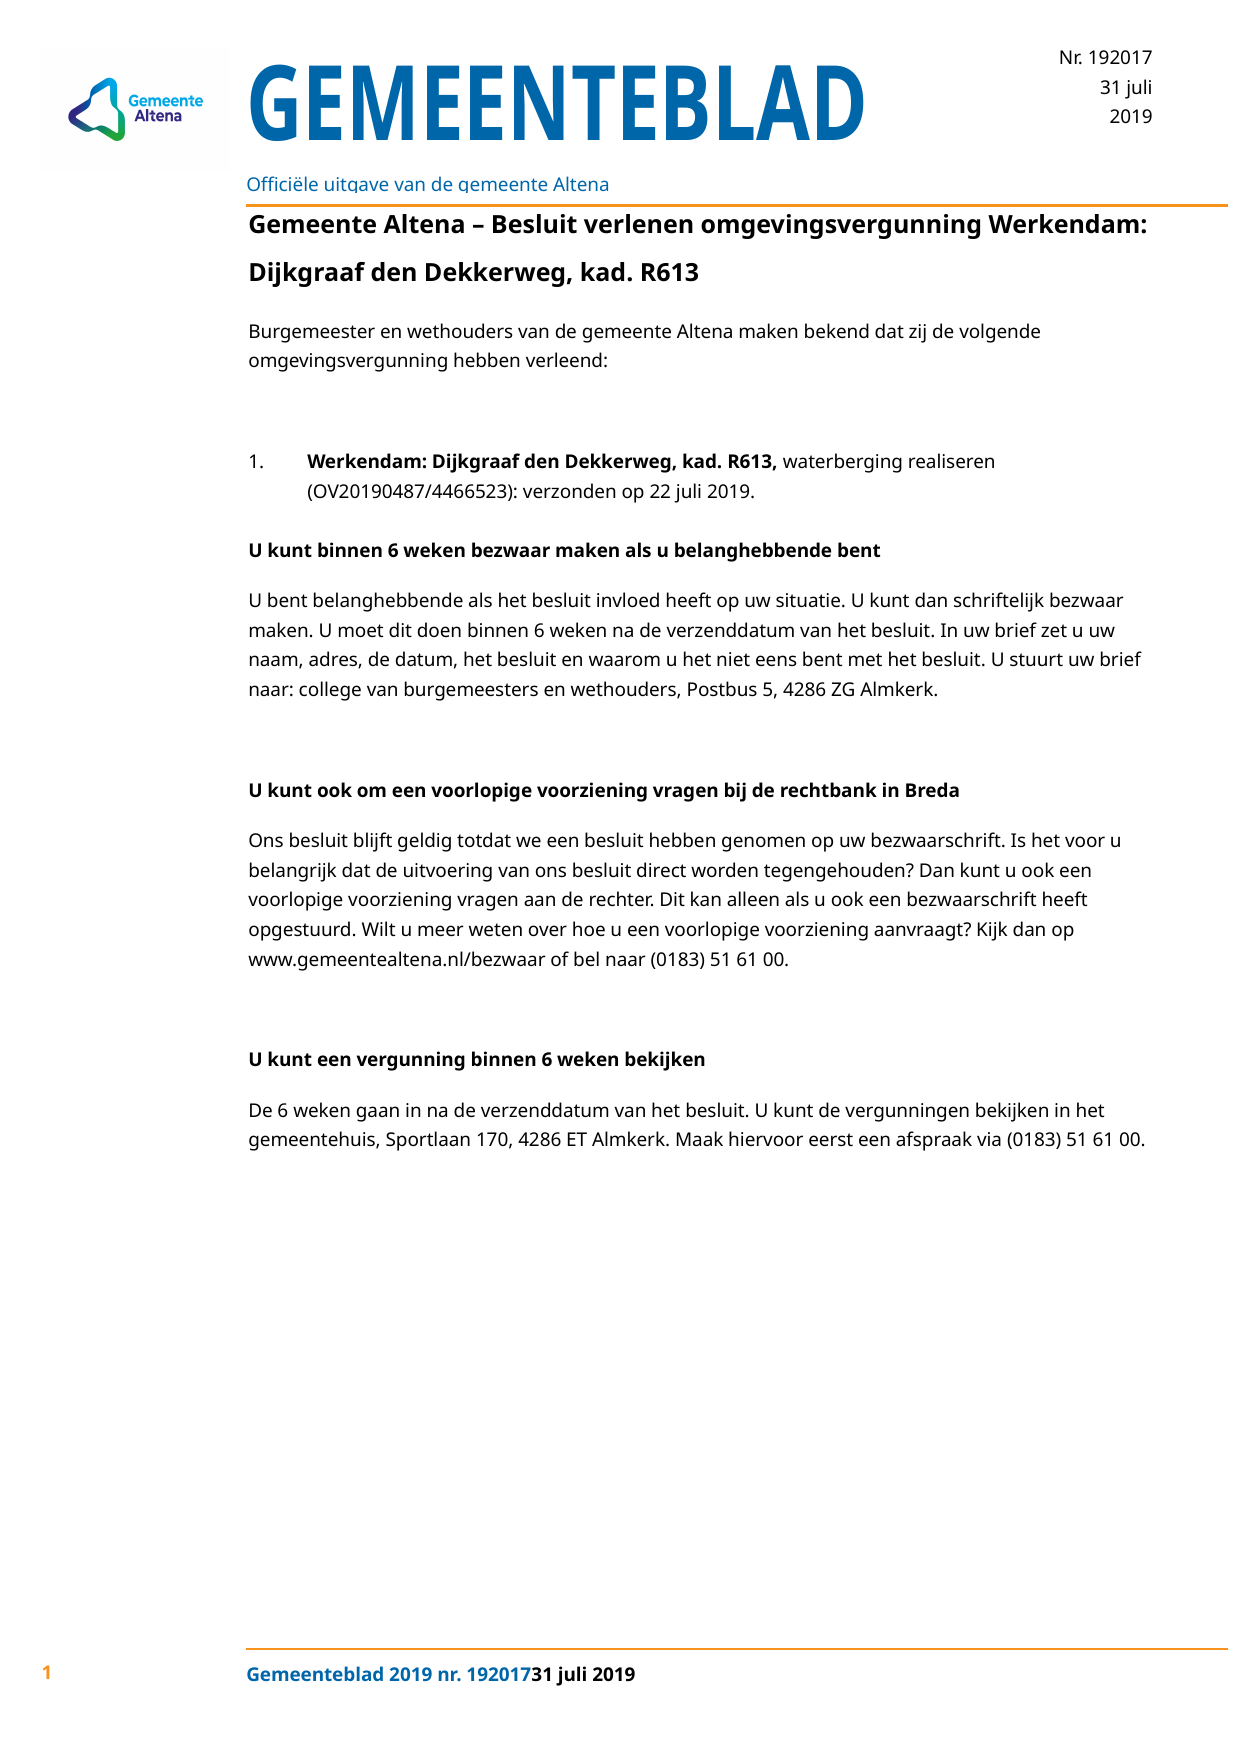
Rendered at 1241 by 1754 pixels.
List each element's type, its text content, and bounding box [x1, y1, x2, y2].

text U kunt ook om een voorlopige voorziening vragen bij de rechtbank in Breda [248, 777, 1152, 803]
text Burgemeester en wethouders van de gemeente Altena maken bekend dat zij de volgende omgevingsvergunning hebben verleend: [248, 318, 1152, 373]
list Werkendam: Dijkgraaf den Dekkerweg, kad. R613, waterberging realiseren (OV20190487/4466523): verzonden op 22 juli 2019. [248, 448, 1152, 504]
text De 6 weken gaan in na de verzenddatum van het besluit. U kunt de vergunningen bekijken in het gemeentehuis, Sportlaan 170, 4286 ET Almkerk. Maak hiervoor eerst een afspraak via (0183) 51 61 00. [248, 1097, 1152, 1152]
text U kunt een vergunning binnen 6 weken bekijken [248, 1047, 1152, 1072]
picture [41, 47, 231, 172]
text U bent belanghebbende als het besluit invloed heeft op uw situatie. U kunt dan schriftelijk bezwaar maken. U moet dit doen binnen 6 weken na de verzenddatum van het besluit. In uw brief zet u uw naam, adres, de datum, het besluit en waarom u het niet eens bent met het besluit. U stuurt uw brief naar: college van burgemeesters en wethouders, Postbus 5, 4286 ZG Almkerk. [248, 587, 1152, 702]
text Gemeente Altena – Besluit verlenen omgevingsvergunning Werkendam: Dijkgraaf den Dekkerweg, kad. R613 [248, 207, 1152, 288]
text U kunt binnen 6 weken bezwaar maken als u belanghebbende bent [248, 537, 1152, 563]
text Ons besluit blijft geldig totdat we een besluit hebben genomen op uw bezwaarschrift. Is het voor u belangrijk dat de uitvoering van ons besluit direct worden tegengehouden? Dan kunt u ook een voorlopige voorziening vragen aan de rechter. Dit kan alleen als u ook een bezwaarschrift heeft opgestuurd. Wilt u meer weten over hoe u een voorlopige voorziening aanvraagt? Kijk dan op www.gemeentealtena.nl/bezwaar of bel naar (0183) 51 61 00. [248, 827, 1152, 972]
